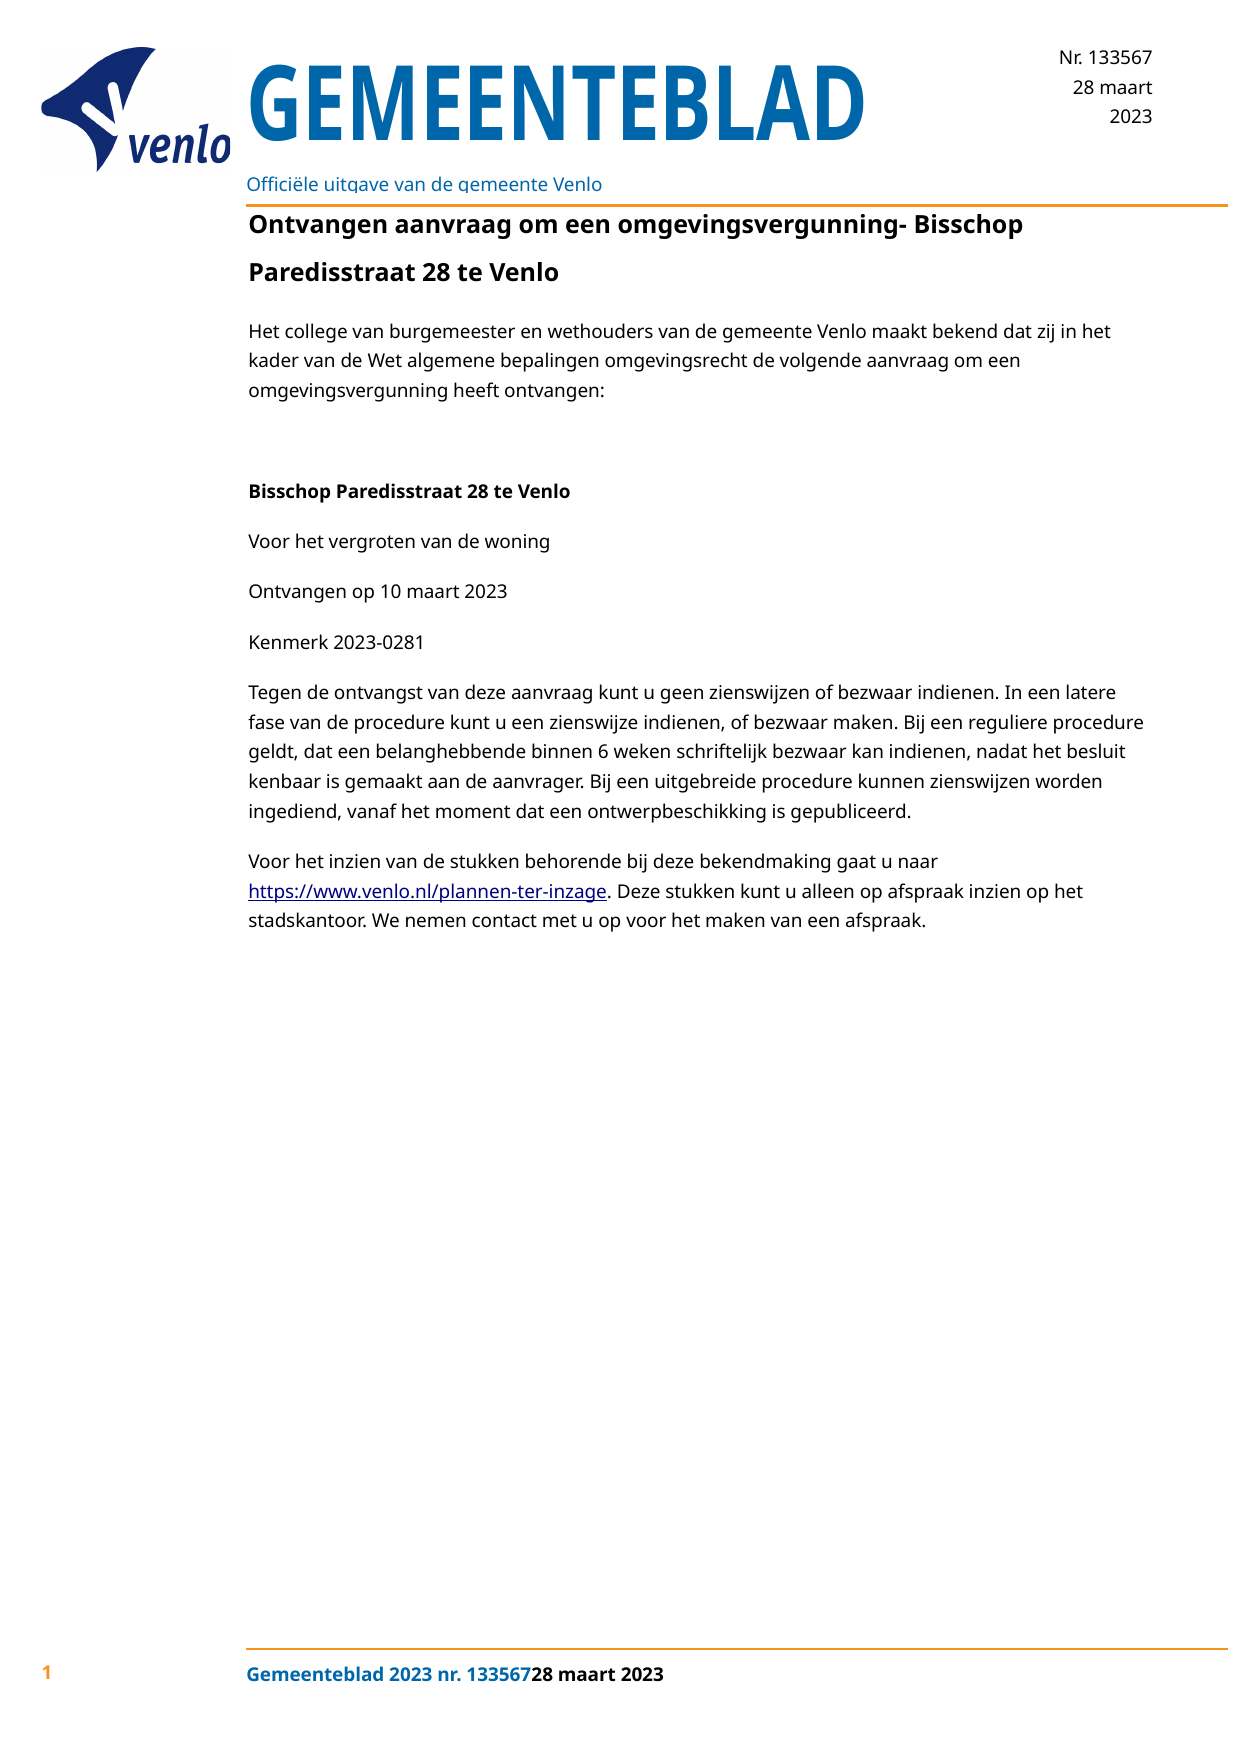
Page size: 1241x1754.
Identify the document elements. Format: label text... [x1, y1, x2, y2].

text Het college van burgemeester en wethouders van de gemeente Venlo maakt bekend dat zij in het kader van de Wet algemene bepalingen omgevingsrecht de volgende aanvraag om een omgevingsvergunning heeft ontvangen: [248, 318, 1152, 403]
text Voor het inzien van de stukken behorende bij deze bekendmaking gaat u naar https://www.venlo.nl/plannen-ter-inzage. Deze stukken kunt u alleen op afspraak inzien op het stadskantoor. We nemen contact met u op voor het maken van een afspraak. [248, 848, 1152, 933]
text Bisschop Paredisstraat 28 te Venlo [248, 478, 1152, 504]
picture [41, 47, 231, 172]
text Tegen de ontvangst van deze aanvraag kunt u geen zienswijzen of bezwaar indienen. In een latere fase van de procedure kunt u een zienswijze indienen, of bezwaar maken. Bij een reguliere procedure geldt, dat een belanghebbende binnen 6 weken schriftelijk bezwaar kan indienen, nadat het besluit kenbaar is gemaakt aan de aanvrager. Bij een uitgebreide procedure kunnen zienswijzen worden ingediend, vanaf het moment dat een ontwerpbeschikking is gepubliceerd. [248, 679, 1152, 824]
text Kenmerk 2023-0281 [248, 629, 1152, 655]
text Ontvangen aanvraag om een omgevingsvergunning- Bisschop Paredisstraat 28 te Venlo [248, 207, 1152, 288]
text Voor het vergroten van de woning [248, 528, 1152, 554]
text Ontvangen op 10 maart 2023 [248, 579, 1152, 604]
